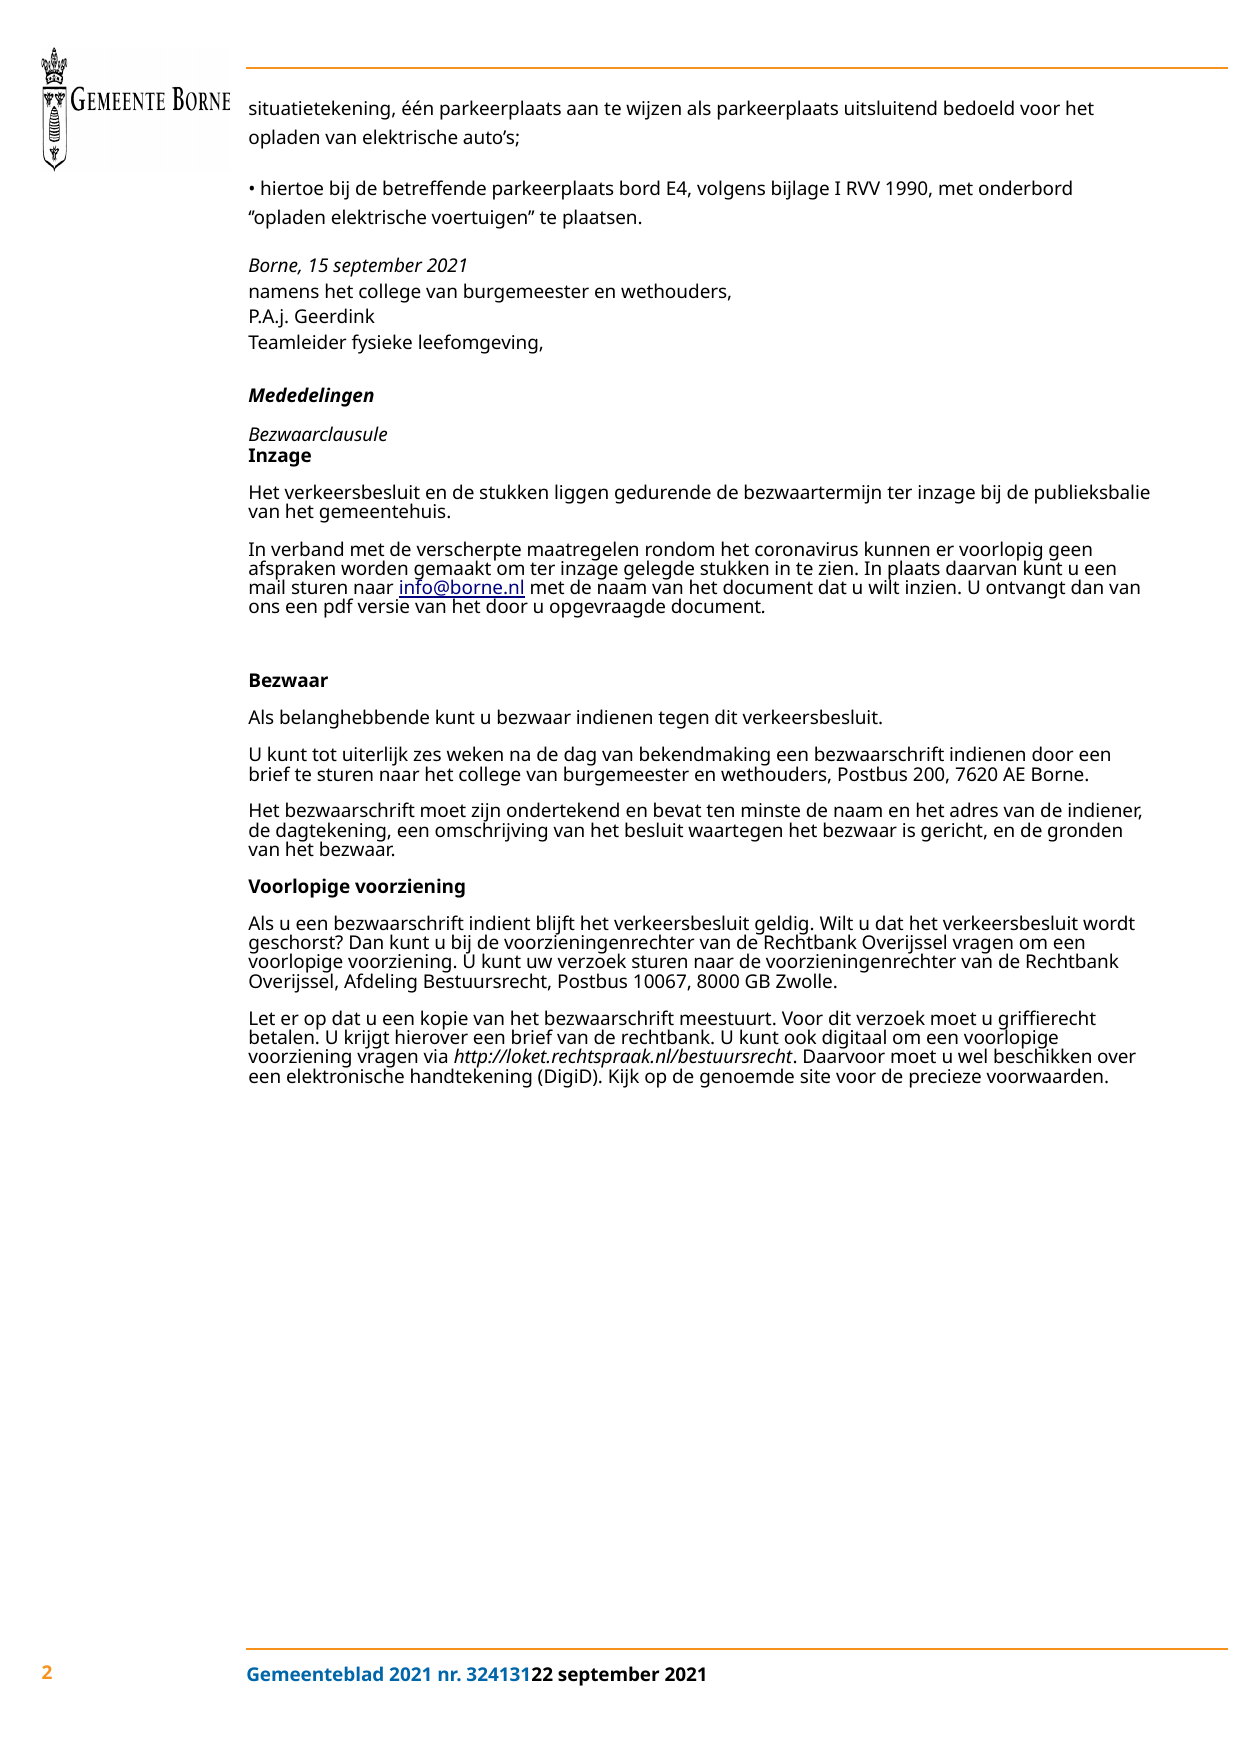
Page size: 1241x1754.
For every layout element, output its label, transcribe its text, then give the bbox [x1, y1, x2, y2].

text Borne, 15 september 2021 [248, 252, 1152, 278]
text In verband met de verscherpte maatregelen rondom het coronavirus kunnen er voorlopig geen afspraken worden gemaakt om ter inzage gelegde stukken in te zien. In plaats daarvan kunt u een mail sturen naar info@borne.nl met de naam van het document dat u wilt inzien. U ontvangt dan van ons een pdf versie van het door u opgevraagde document. [248, 541, 1152, 618]
text Bezwaar [248, 672, 1152, 692]
text P.A.j. Geerdink [248, 304, 1152, 329]
text situatietekening, één parkeerplaats aan te wijzen als parkeerplaats uitsluitend bedoeld voor het opladen van elektrische auto’s; [248, 95, 1152, 150]
text Voorlopige voorziening [248, 878, 1152, 897]
text Als belanghebbende kunt u bezwaar indienen tegen dit verkeersbesluit. [248, 709, 1152, 728]
text Het verkeersbesluit en de stukken liggen gedurende de bezwaartermijn ter inzage bij de publieksbalie van het gemeentehuis. [248, 484, 1152, 523]
text namens het college van burgemeester en wethouders, [248, 278, 1152, 304]
text U kunt tot uiterlijk zes weken na de dag van bekendmaking een bezwaarschrift indienen door een brief te sturen naar het college van burgemeester en wethouders, Postbus 200, 7620 AE Borne. [248, 746, 1152, 785]
text Als u een bezwaarschrift indient blijft het verkeersbesluit geldig. Wilt u dat het verkeersbesluit wordt geschorst? Dan kunt u bij de voorzieningenrechter van de Rechtbank Overijssel vragen om een voorlopige voorziening. U kunt uw verzoek sturen naar de voorzieningenrechter van de Rechtbank Overijssel, Afdeling Bestuursrecht, Postbus 10067, 8000 GB Zwolle. [248, 915, 1152, 992]
text • hiertoe bij de betreffende parkeerplaats bord E4, volgens bijlage I RVV 1990, met onderbord ‘’opladen elektrische voertuigen’’ te plaatsen. [248, 175, 1152, 230]
text Mededelingen [248, 382, 1152, 408]
text Het bezwaarschrift moet zijn ondertekend en bevat ten minste de naam en het adres van de indiener, de dagtekening, een omschrijving van het besluit waartegen het bezwaar is gericht, en de gronden van het bezwaar. [248, 802, 1152, 860]
picture [41, 47, 231, 172]
text Inzage [248, 447, 1152, 467]
text Bezwaarclausule [248, 422, 1152, 447]
text Let er op dat u een kopie van het bezwaarschrift meestuurt. Voor dit verzoek moet u griffierecht betalen. U krijgt hierover een brief van de rechtbank. U kunt ook digitaal om een voorlopige voorziening vragen via http://loket.rechtspraak.nl/bestuursrecht. Daarvoor moet u wel beschikken over een elektronische handtekening (DigiD). Kijk op de genoemde site voor de precieze voorwaarden. [248, 1010, 1152, 1087]
text Teamleider fysieke leefomgeving, [248, 329, 1152, 355]
